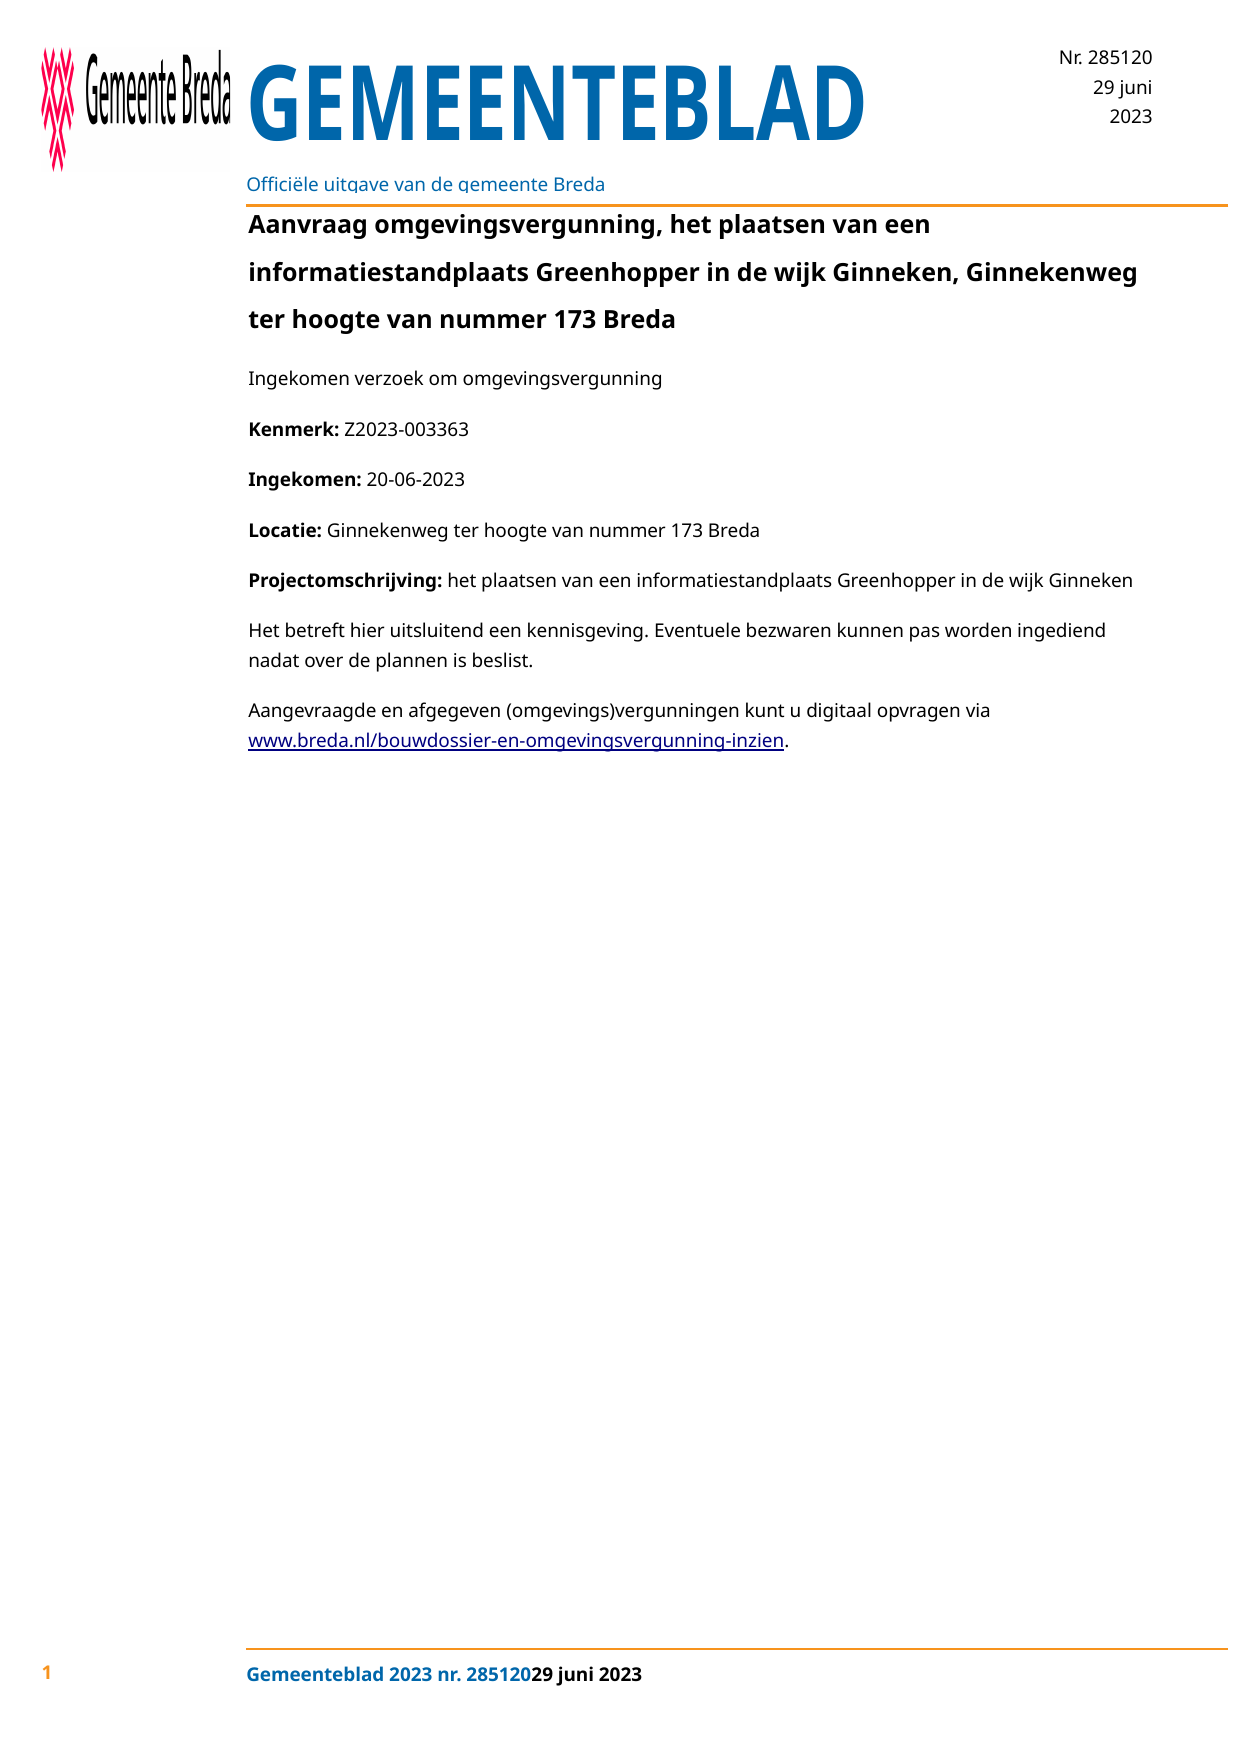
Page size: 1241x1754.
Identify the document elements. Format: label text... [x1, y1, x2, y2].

picture [41, 47, 231, 172]
text Ingekomen: 20-06-2023 [248, 466, 1152, 492]
text Ingekomen verzoek om omgevingsvergunning [248, 366, 1152, 391]
text Aangevraagde en afgegeven (omgevings)vergunningen kunt u digitaal opvragen via www.breda.nl/bouwdossier-en-omgevingsvergunning-inzien. [248, 698, 1152, 753]
text Het betreft hier uitsluitend een kennisgeving. Eventuele bezwaren kunnen pas worden ingediend nadat over de plannen is beslist. [248, 618, 1152, 673]
text Locatie: Ginnekenweg ter hoogte van nummer 173 Breda [248, 517, 1152, 542]
text Kenmerk: Z2023-003363 [248, 416, 1152, 442]
text Projectomschrijving: het plaatsen van een informatiestandplaats Greenhopper in de wijk Ginneken [248, 567, 1152, 593]
text Aanvraag omgevingsvergunning, het plaatsen van een informatiestandplaats Greenhopper in de wijk Ginneken, Ginnekenweg ter hoogte van nummer 173 Breda [248, 207, 1152, 336]
